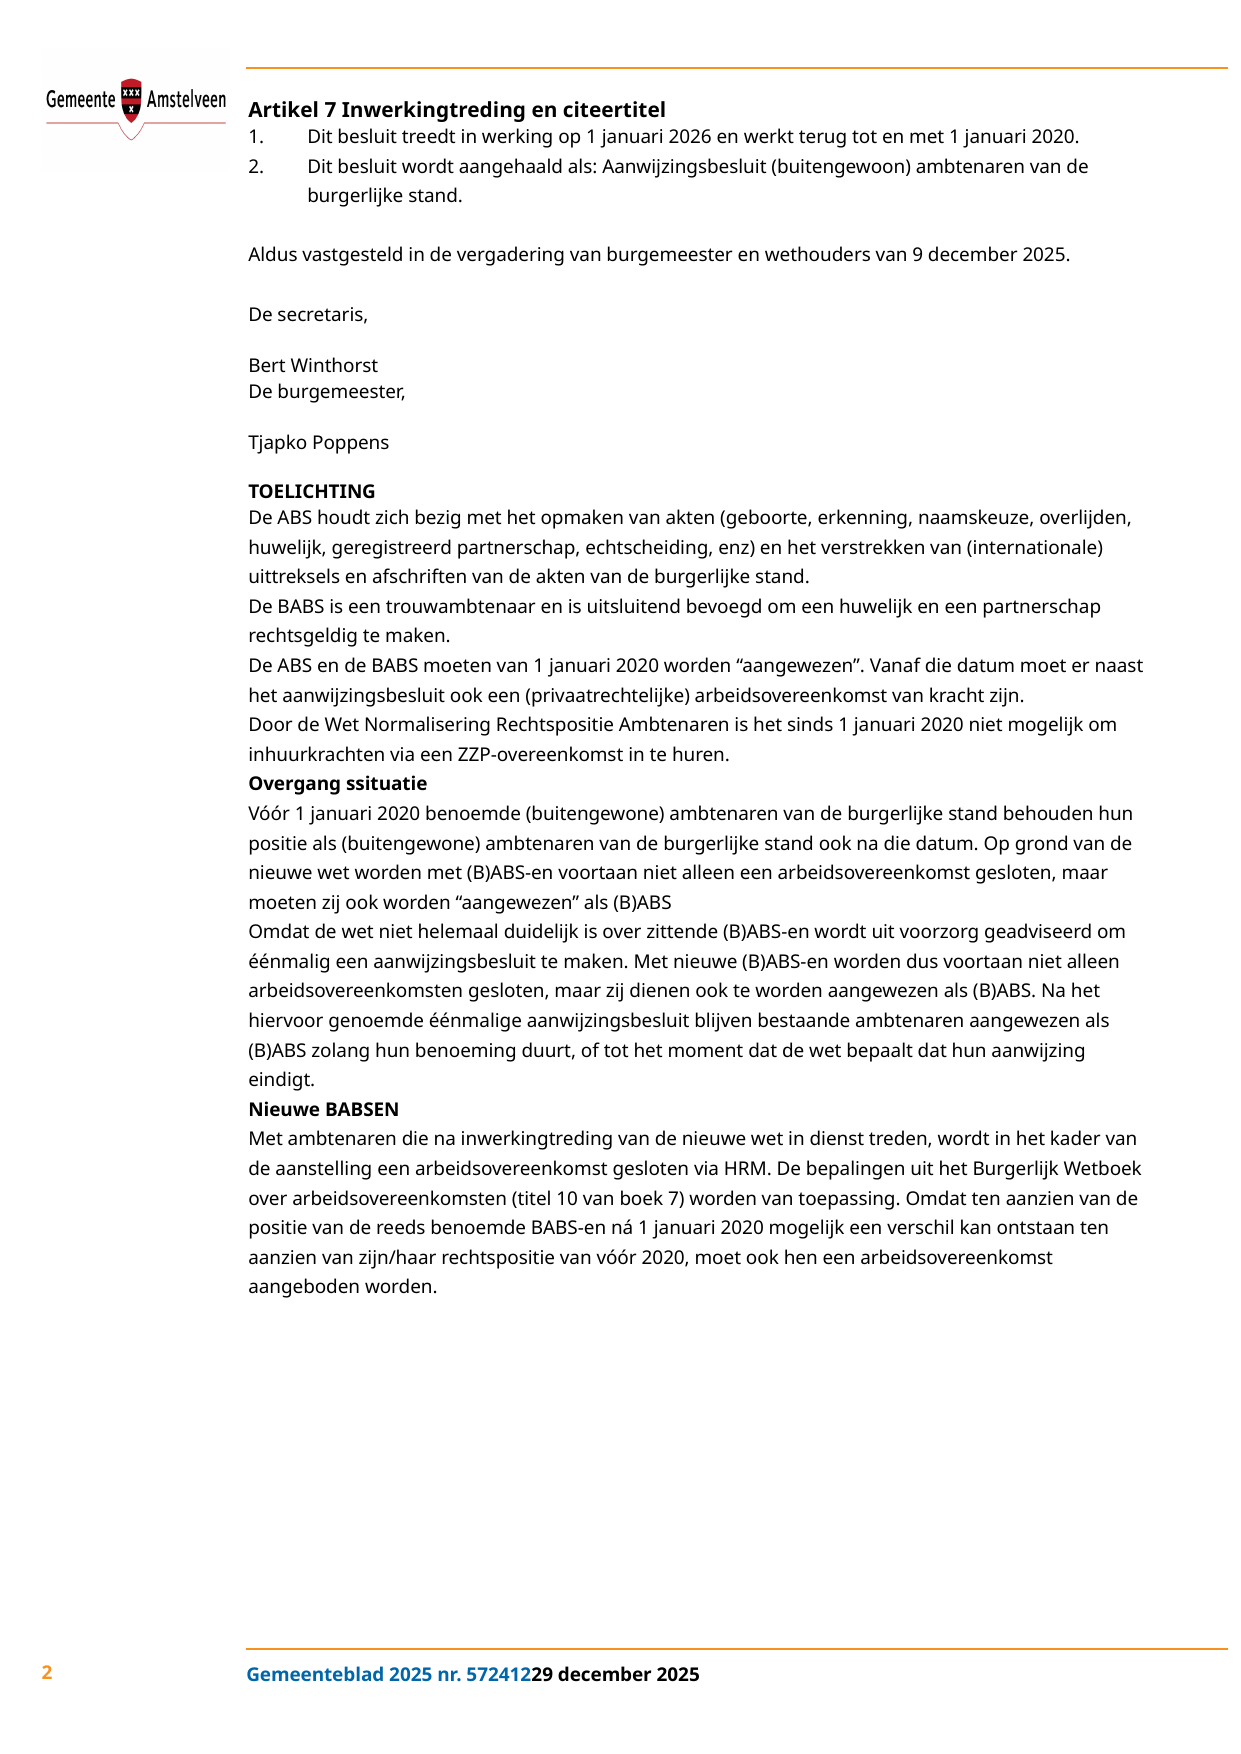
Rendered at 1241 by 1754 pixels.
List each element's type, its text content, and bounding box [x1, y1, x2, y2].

text Met ambtenaren die na inwerkingtreding van de nieuwe wet in dienst treden, wordt in het kader van de aanstelling een arbeidsovereenkomst gesloten via HRM. De bepalingen uit het Burgerlijk Wetboek over arbeidsovereenkomsten (titel 10 van boek 7) worden van toepassing. Omdat ten aanzien van de positie van de reeds benoemde BABS-en ná 1 januari 2020 mogelijk een verschil kan ontstaan ten aanzien van zijn/haar rechtspositie van vóór 2020, moet ook hen een arbeidsovereenkomst aangeboden worden. [248, 1126, 1152, 1299]
text De BABS is een trouwambtenaar en is uitsluitend bevoegd om een huwelijk en een partnerschap rechtsgeldig te maken. [248, 593, 1152, 648]
text Nieuwe BABSEN [248, 1096, 1152, 1122]
text De secretaris, [248, 301, 1152, 326]
list Dit besluit wordt aangehaald als: Aanwijzingsbesluit (buitengewoon) ambtenaren van de burgerlijke stand. [248, 153, 1152, 208]
text Tjapko Poppens [248, 429, 1152, 455]
text De burgemeester, [248, 378, 1152, 404]
text Artikel 7 Inwerkingtreding en citeertitel [248, 95, 1152, 123]
list Dit besluit treedt in werking op 1 januari 2026 en werkt terug tot en met 1 januari 2020. [248, 123, 1152, 149]
picture [41, 47, 231, 172]
text Aldus vastgesteld in de vergadering van burgemeester en wethouders van 9 december 2025. [248, 242, 1152, 267]
text TOELICHTING [248, 476, 1152, 504]
text Overgang ssituatie [248, 771, 1152, 796]
text Vóór 1 januari 2020 benoemde (buitengewone) ambtenaren van de burgerlijke stand behouden hun positie als (buitengewone) ambtenaren van de burgerlijke stand ook na die datum. Op grond van de nieuwe wet worden met (B)ABS-en voortaan niet alleen een arbeidsovereenkomst gesloten, maar moeten zij ook worden “aangewezen” als (B)ABS [248, 800, 1152, 915]
text Door de Wet Normalisering Rechtspositie Ambtenaren is het sinds 1 januari 2020 niet mogelijk om inhuurkrachten via een ZZP-overeenkomst in te huren. [248, 711, 1152, 767]
text Bert Winthorst [248, 352, 1152, 378]
text Omdat de wet niet helemaal duidelijk is over zittende (B)ABS-en wordt uit voorzorg geadviseerd om éénmalig een aanwijzingsbesluit te maken. Met nieuwe (B)ABS-en worden dus voortaan niet alleen arbeidsovereenkomsten gesloten, maar zij dienen ook te worden aangewezen als (B)ABS. Na het hiervoor genoemde éénmalige aanwijzingsbesluit blijven bestaande ambtenaren aangewezen als (B)ABS zolang hun benoeming duurt, of tot het moment dat de wet bepaalt dat hun aanwijzing eindigt. [248, 918, 1152, 1092]
text De ABS en de BABS moeten van 1 januari 2020 worden “aangewezen”. Vanaf die datum moet er naast het aanwijzingsbesluit ook een (privaatrechtelijke) arbeidsovereenkomst van kracht zijn. [248, 652, 1152, 708]
text De ABS houdt zich bezig met het opmaken van akten (geboorte, erkenning, naamskeuze, overlijden, huwelijk, geregistreerd partnerschap, echtscheiding, enz) en het verstrekken van (internationale) uittreksels en afschriften van de akten van de burgerlijke stand. [248, 504, 1152, 589]
